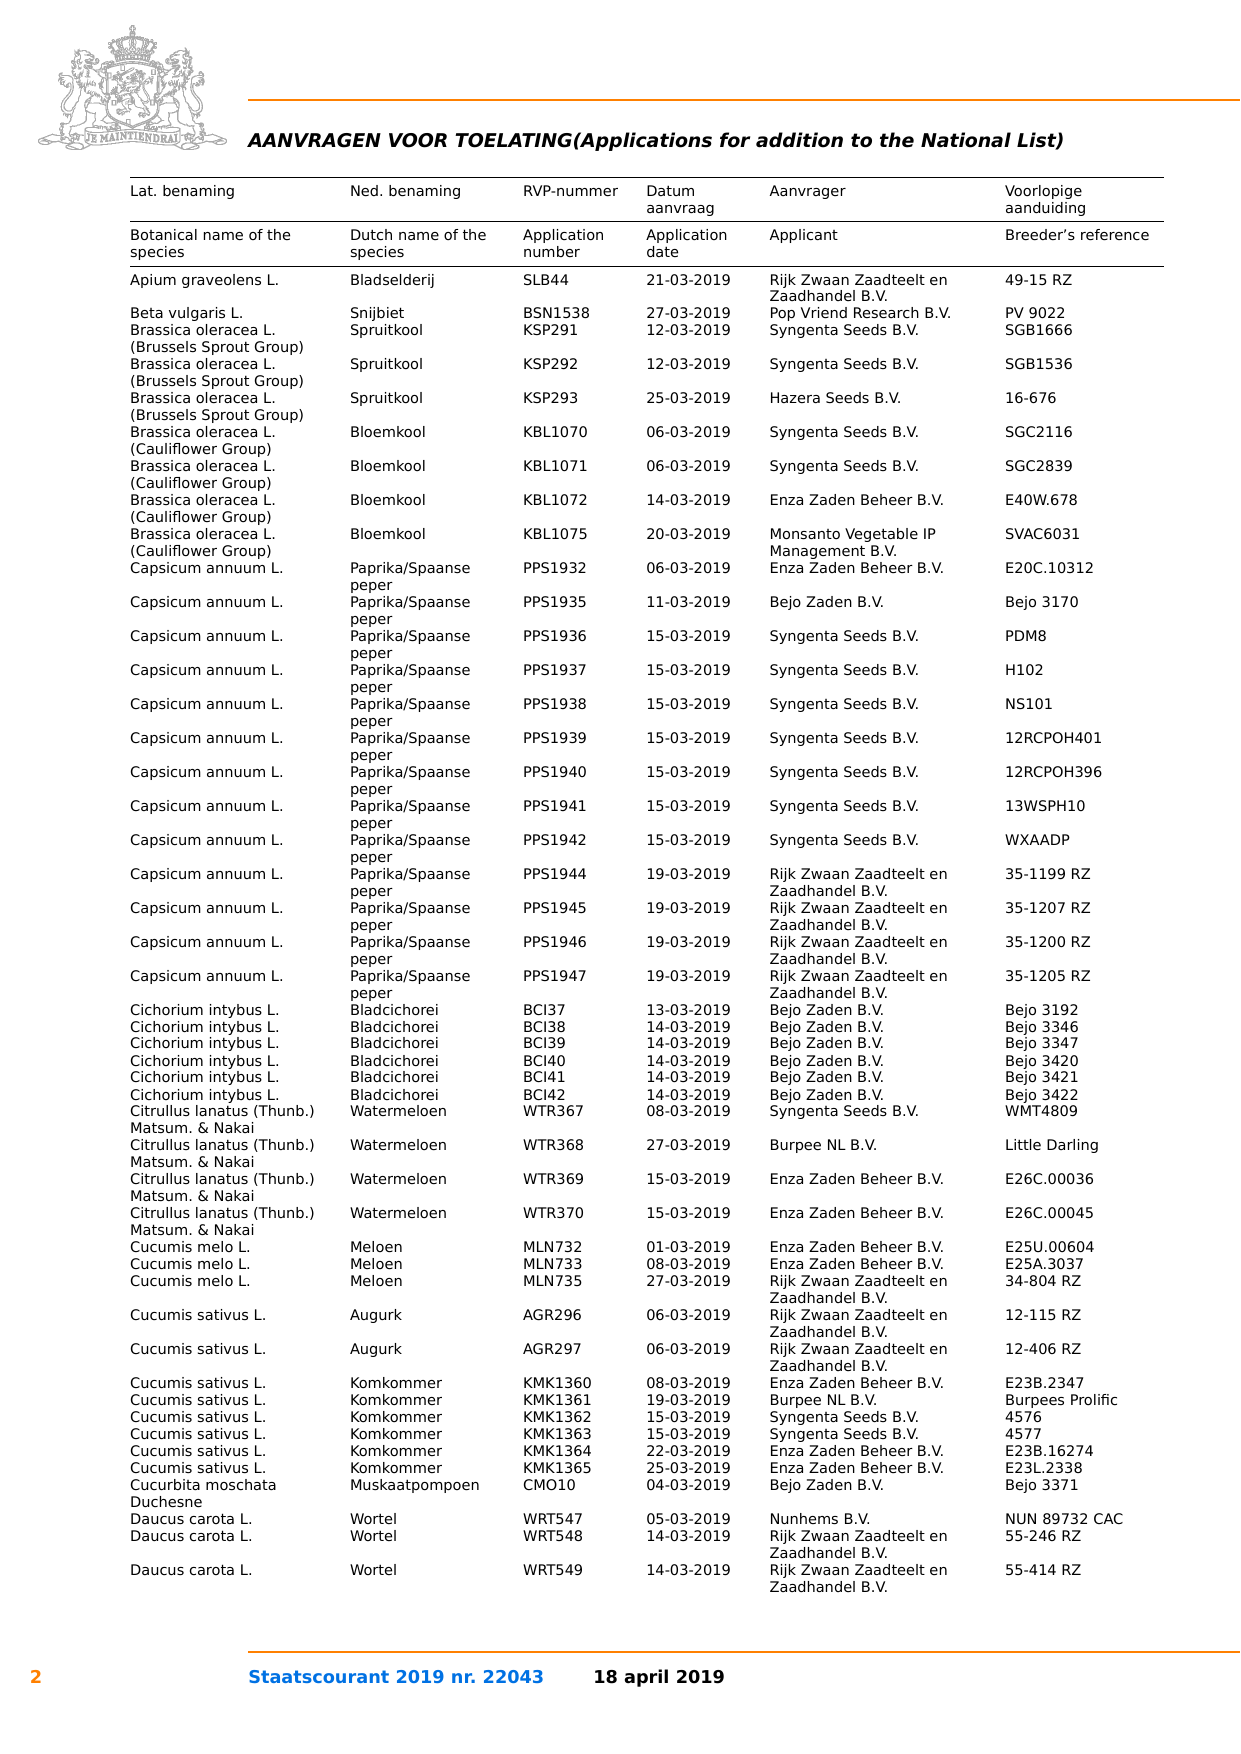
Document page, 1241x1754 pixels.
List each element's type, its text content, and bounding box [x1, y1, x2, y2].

table_cell 55-414 RZ [999, 1562, 1163, 1596]
table_cell Citrullus lanatus (Thunb.) Matsum. & Nakai [130, 1137, 344, 1171]
table_cell Bloemkool [344, 424, 517, 458]
table_cell 06-03-2019 [640, 560, 763, 594]
table_cell Burpee NL B.V. [763, 1392, 999, 1409]
table_cell Burpees Prolific [999, 1392, 1163, 1409]
table_cell Wortel [344, 1562, 517, 1596]
table_cell Application date [640, 222, 763, 266]
table_cell PPS1946 [517, 934, 640, 967]
table_cell Komkommer [344, 1426, 517, 1443]
table_cell 35-1200 RZ [999, 934, 1163, 967]
table_cell Bejo 3422 [999, 1086, 1163, 1103]
table_cell Syngenta Seeds B.V. [763, 730, 999, 764]
table_cell Bejo 3420 [999, 1053, 1163, 1069]
table_cell 15-03-2019 [640, 662, 763, 696]
table_cell Capsicum annuum L. [130, 798, 344, 832]
table_cell KBL1075 [517, 526, 640, 560]
table_cell WRT548 [517, 1528, 640, 1562]
table_cell Bejo Zaden B.V. [763, 1053, 999, 1069]
table_cell 25-03-2019 [640, 1460, 763, 1477]
table_cell Bejo 3421 [999, 1069, 1163, 1086]
table_cell 12-03-2019 [640, 322, 763, 356]
table_cell 55-246 RZ [999, 1528, 1163, 1562]
table_cell E25U.00604 [999, 1239, 1163, 1256]
table_cell E40W.678 [999, 492, 1163, 526]
table_cell Syngenta Seeds B.V. [763, 1103, 999, 1137]
table_cell 15-03-2019 [640, 1171, 763, 1205]
table_cell Capsicum annuum L. [130, 866, 344, 899]
table_cell Beta vulgaris L. [130, 305, 344, 322]
table_header Datum aanvraag [640, 178, 763, 221]
table_cell Enza Zaden Beheer B.V. [763, 492, 999, 526]
table_cell Paprika/Spaanse peper [344, 662, 517, 696]
table_cell E23L.2338 [999, 1460, 1163, 1477]
table_cell Breeder’s reference [999, 222, 1163, 266]
table_cell Bladcichorei [344, 1019, 517, 1035]
table_cell Paprika/Spaanse peper [344, 900, 517, 933]
table_cell Bejo Zaden B.V. [763, 1086, 999, 1103]
table_cell BCI39 [517, 1035, 640, 1052]
table_cell Brassica oleracea L. (Cauliflower Group) [130, 458, 344, 492]
table_cell 06-03-2019 [640, 1307, 763, 1341]
table_cell Bejo 3192 [999, 1001, 1163, 1018]
table_cell 15-03-2019 [640, 730, 763, 764]
table_cell Capsicum annuum L. [130, 934, 344, 967]
table_cell Bejo Zaden B.V. [763, 1069, 999, 1086]
table_cell PPS1941 [517, 798, 640, 832]
table_cell Rijk Zwaan Zaadteelt en Zaadhandel B.V. [763, 1562, 999, 1596]
table_cell Little Darling [999, 1137, 1163, 1171]
table_cell Bloemkool [344, 492, 517, 526]
table_cell WMT4809 [999, 1103, 1163, 1137]
table_cell SGC2116 [999, 424, 1163, 458]
table_cell Enza Zaden Beheer B.V. [763, 1460, 999, 1477]
table_cell 19-03-2019 [640, 900, 763, 933]
table_cell MLN732 [517, 1239, 640, 1256]
table_cell Syngenta Seeds B.V. [763, 832, 999, 866]
table_cell 06-03-2019 [640, 458, 763, 492]
table_cell Augurk [344, 1307, 517, 1341]
table_cell 06-03-2019 [640, 1341, 763, 1375]
table_cell Paprika/Spaanse peper [344, 866, 517, 899]
table_header Ned. benaming [344, 178, 517, 221]
table_cell Paprika/Spaanse peper [344, 628, 517, 662]
table_cell Capsicum annuum L. [130, 628, 344, 662]
table_cell 12RCPOH401 [999, 730, 1163, 764]
table_cell Brassica oleracea L. (Cauliflower Group) [130, 492, 344, 526]
table_cell 27-03-2019 [640, 1273, 763, 1307]
table_cell Komkommer [344, 1375, 517, 1392]
table_cell Cichorium intybus L. [130, 1069, 344, 1086]
table_cell 15-03-2019 [640, 764, 763, 798]
table_cell 15-03-2019 [640, 696, 763, 730]
table_cell BCI41 [517, 1069, 640, 1086]
table_cell PDM8 [999, 628, 1163, 662]
table_cell Citrullus lanatus (Thunb.) Matsum. & Nakai [130, 1171, 344, 1205]
table_cell Dutch name of the species [344, 222, 517, 266]
table_cell Bejo 3371 [999, 1477, 1163, 1511]
table_cell 22-03-2019 [640, 1443, 763, 1460]
table_cell 12RCPOH396 [999, 764, 1163, 798]
table_cell Watermeloen [344, 1171, 517, 1205]
table_cell E23B.16274 [999, 1443, 1163, 1460]
table_cell BCI37 [517, 1001, 640, 1018]
table_cell Rijk Zwaan Zaadteelt en Zaadhandel B.V. [763, 934, 999, 967]
table_cell PPS1939 [517, 730, 640, 764]
table_cell 12-406 RZ [999, 1341, 1163, 1375]
table_cell 14-03-2019 [640, 1069, 763, 1086]
table_cell Application number [517, 222, 640, 266]
table_cell Brassica oleracea L. (Brussels Sprout Group) [130, 390, 344, 424]
table_cell Enza Zaden Beheer B.V. [763, 1256, 999, 1273]
table_cell 14-03-2019 [640, 1086, 763, 1103]
table_cell Botanical name of the species [130, 222, 344, 266]
table_cell Rijk Zwaan Zaadteelt en Zaadhandel B.V. [763, 1307, 999, 1341]
table_header Aanvrager [763, 178, 999, 221]
table_cell 05-03-2019 [640, 1511, 763, 1528]
table_cell 12-03-2019 [640, 356, 763, 390]
table_cell E26C.00045 [999, 1205, 1163, 1239]
table_cell Bladcichorei [344, 1069, 517, 1086]
table_cell Enza Zaden Beheer B.V. [763, 1443, 999, 1460]
table_cell NUN 89732 CAC [999, 1511, 1163, 1528]
table_cell Cucumis sativus L. [130, 1460, 344, 1477]
table_cell PV 9022 [999, 305, 1163, 322]
table_cell 4577 [999, 1426, 1163, 1443]
table_cell Watermeloen [344, 1137, 517, 1171]
table_cell Meloen [344, 1256, 517, 1273]
table_cell PPS1937 [517, 662, 640, 696]
table_cell KMK1364 [517, 1443, 640, 1460]
table_cell Daucus carota L. [130, 1562, 344, 1596]
table_cell Meloen [344, 1273, 517, 1307]
table_cell Bladcichorei [344, 1053, 517, 1069]
table_cell Syngenta Seeds B.V. [763, 696, 999, 730]
table_cell PPS1944 [517, 866, 640, 899]
table_cell 35-1207 RZ [999, 900, 1163, 933]
table_cell SLB44 [517, 267, 640, 305]
table_cell 11-03-2019 [640, 594, 763, 628]
table_cell Cucumis sativus L. [130, 1307, 344, 1341]
table_cell WTR368 [517, 1137, 640, 1171]
table_cell 14-03-2019 [640, 492, 763, 526]
table_cell Syngenta Seeds B.V. [763, 662, 999, 696]
table_cell 08-03-2019 [640, 1375, 763, 1392]
table_cell Cucumis sativus L. [130, 1392, 344, 1409]
table_cell Paprika/Spaanse peper [344, 832, 517, 866]
table_cell WTR370 [517, 1205, 640, 1239]
table_cell Cichorium intybus L. [130, 1001, 344, 1018]
table_cell SGC2839 [999, 458, 1163, 492]
table_cell E25A.3037 [999, 1256, 1163, 1273]
table_cell Cucumis sativus L. [130, 1341, 344, 1375]
table_cell Cucumis sativus L. [130, 1409, 344, 1426]
table_cell Spruitkool [344, 356, 517, 390]
table_cell Cichorium intybus L. [130, 1035, 344, 1052]
table_cell SGB1666 [999, 322, 1163, 356]
table_cell Bladcichorei [344, 1086, 517, 1103]
table_cell 19-03-2019 [640, 968, 763, 1001]
table_cell Cichorium intybus L. [130, 1053, 344, 1069]
table_cell Bejo Zaden B.V. [763, 1477, 999, 1511]
table_cell 35-1199 RZ [999, 866, 1163, 899]
table_cell Apium graveolens L. [130, 267, 344, 305]
table_header Voorlopige aanduiding [999, 178, 1163, 221]
table_cell Rijk Zwaan Zaadteelt en Zaadhandel B.V. [763, 900, 999, 933]
table_cell Syngenta Seeds B.V. [763, 798, 999, 832]
table_cell WRT549 [517, 1562, 640, 1596]
table_cell Paprika/Spaanse peper [344, 560, 517, 594]
table_cell 20-03-2019 [640, 526, 763, 560]
table_cell Enza Zaden Beheer B.V. [763, 1239, 999, 1256]
table_cell 14-03-2019 [640, 1035, 763, 1052]
table_cell Enza Zaden Beheer B.V. [763, 1205, 999, 1239]
table_cell Bladselderij [344, 267, 517, 305]
table_cell Bejo Zaden B.V. [763, 1019, 999, 1035]
table_cell KMK1365 [517, 1460, 640, 1477]
table_cell Watermeloen [344, 1205, 517, 1239]
table_cell Rijk Zwaan Zaadteelt en Zaadhandel B.V. [763, 1528, 999, 1562]
table_cell 13WSPH10 [999, 798, 1163, 832]
table_cell Cucumis melo L. [130, 1239, 344, 1256]
table_cell 19-03-2019 [640, 866, 763, 899]
table_cell Bloemkool [344, 526, 517, 560]
table_cell KMK1361 [517, 1392, 640, 1409]
table_cell 4576 [999, 1409, 1163, 1426]
table_cell Cucurbita moschata Duchesne [130, 1477, 344, 1511]
table_cell Enza Zaden Beheer B.V. [763, 1375, 999, 1392]
table_cell Syngenta Seeds B.V. [763, 628, 999, 662]
table_cell Spruitkool [344, 390, 517, 424]
table_cell AGR297 [517, 1341, 640, 1375]
table_cell Capsicum annuum L. [130, 832, 344, 866]
table_cell Cucumis sativus L. [130, 1375, 344, 1392]
table_cell SVAC6031 [999, 526, 1163, 560]
table_cell Enza Zaden Beheer B.V. [763, 560, 999, 594]
table_cell Cucumis melo L. [130, 1273, 344, 1307]
table_cell Bloemkool [344, 458, 517, 492]
table_cell CMO10 [517, 1477, 640, 1511]
table_cell Bladcichorei [344, 1001, 517, 1018]
table_cell Rijk Zwaan Zaadteelt en Zaadhandel B.V. [763, 968, 999, 1001]
table_cell Capsicum annuum L. [130, 968, 344, 1001]
table_cell BCI42 [517, 1086, 640, 1103]
table_cell 04-03-2019 [640, 1477, 763, 1511]
table_cell 15-03-2019 [640, 1426, 763, 1443]
table_cell E26C.00036 [999, 1171, 1163, 1205]
table_cell Syngenta Seeds B.V. [763, 424, 999, 458]
table_cell Capsicum annuum L. [130, 730, 344, 764]
table_cell BSN1538 [517, 305, 640, 322]
table_cell WTR369 [517, 1171, 640, 1205]
table_cell Wortel [344, 1511, 517, 1528]
table_cell KMK1362 [517, 1409, 640, 1426]
table_header RVP-nummer [517, 178, 640, 221]
table_cell Capsicum annuum L. [130, 696, 344, 730]
table_cell Rijk Zwaan Zaadteelt en Zaadhandel B.V. [763, 1341, 999, 1375]
table_cell Hazera Seeds B.V. [763, 390, 999, 424]
table_cell NS101 [999, 696, 1163, 730]
table_cell E20C.10312 [999, 560, 1163, 594]
table_cell PPS1938 [517, 696, 640, 730]
table_cell 49-15 RZ [999, 267, 1163, 305]
table_cell Daucus carota L. [130, 1528, 344, 1562]
table_cell 19-03-2019 [640, 1392, 763, 1409]
table_cell Rijk Zwaan Zaadteelt en Zaadhandel B.V. [763, 1273, 999, 1307]
subtitle AANVRAGEN VOOR TOELATING(Applications for addition to the National List) [248, 130, 1163, 152]
table_cell Pop Vriend Research B.V. [763, 305, 999, 322]
table_cell 08-03-2019 [640, 1256, 763, 1273]
table_cell Paprika/Spaanse peper [344, 968, 517, 1001]
table_cell Komkommer [344, 1460, 517, 1477]
picture [38, 25, 227, 150]
table_cell 15-03-2019 [640, 628, 763, 662]
table_cell PPS1935 [517, 594, 640, 628]
table_cell Cucumis sativus L. [130, 1426, 344, 1443]
table_cell Augurk [344, 1341, 517, 1375]
table_cell KBL1070 [517, 424, 640, 458]
table_cell Capsicum annuum L. [130, 594, 344, 628]
table_cell Syngenta Seeds B.V. [763, 458, 999, 492]
table_cell Capsicum annuum L. [130, 560, 344, 594]
table_cell Burpee NL B.V. [763, 1137, 999, 1171]
table_cell Monsanto Vegetable IP Management B.V. [763, 526, 999, 560]
table_cell PPS1945 [517, 900, 640, 933]
table_cell 14-03-2019 [640, 1019, 763, 1035]
table_cell KMK1360 [517, 1375, 640, 1392]
table_cell BCI38 [517, 1019, 640, 1035]
table_cell Capsicum annuum L. [130, 900, 344, 933]
table_cell PPS1947 [517, 968, 640, 1001]
table_cell Komkommer [344, 1392, 517, 1409]
table_cell Paprika/Spaanse peper [344, 696, 517, 730]
table_cell Syngenta Seeds B.V. [763, 1426, 999, 1443]
table_cell Syngenta Seeds B.V. [763, 322, 999, 356]
table_cell Rijk Zwaan Zaadteelt en Zaadhandel B.V. [763, 267, 999, 305]
table_cell 21-03-2019 [640, 267, 763, 305]
table_cell E23B.2347 [999, 1375, 1163, 1392]
table_cell Daucus carota L. [130, 1511, 344, 1528]
table_cell BCI40 [517, 1053, 640, 1069]
table_cell Bladcichorei [344, 1035, 517, 1052]
table_cell Cichorium intybus L. [130, 1019, 344, 1035]
table_cell PPS1942 [517, 832, 640, 866]
table_cell 14-03-2019 [640, 1053, 763, 1069]
table_cell KSP291 [517, 322, 640, 356]
table_cell KBL1072 [517, 492, 640, 526]
table_cell Watermeloen [344, 1103, 517, 1137]
table_cell WXAADP [999, 832, 1163, 866]
table_cell 16-676 [999, 390, 1163, 424]
table_cell 25-03-2019 [640, 390, 763, 424]
table_cell Capsicum annuum L. [130, 764, 344, 798]
table_cell Capsicum annuum L. [130, 662, 344, 696]
table_cell WRT547 [517, 1511, 640, 1528]
table_cell Rijk Zwaan Zaadteelt en Zaadhandel B.V. [763, 866, 999, 899]
table_cell PPS1940 [517, 764, 640, 798]
table_cell Paprika/Spaanse peper [344, 798, 517, 832]
table_cell Cucumis sativus L. [130, 1443, 344, 1460]
table_cell Bejo Zaden B.V. [763, 1001, 999, 1018]
table_cell PPS1932 [517, 560, 640, 594]
table_cell Spruitkool [344, 322, 517, 356]
table_cell Paprika/Spaanse peper [344, 934, 517, 967]
table_cell 27-03-2019 [640, 1137, 763, 1171]
table_cell Bejo 3170 [999, 594, 1163, 628]
table_cell Syngenta Seeds B.V. [763, 1409, 999, 1426]
table_cell PPS1936 [517, 628, 640, 662]
table_cell 01-03-2019 [640, 1239, 763, 1256]
table_cell Bejo 3346 [999, 1019, 1163, 1035]
table_cell Paprika/Spaanse peper [344, 764, 517, 798]
table_cell MLN735 [517, 1273, 640, 1307]
table_cell 15-03-2019 [640, 1205, 763, 1239]
table_cell Meloen [344, 1239, 517, 1256]
table_cell Brassica oleracea L. (Brussels Sprout Group) [130, 356, 344, 390]
table_cell KSP292 [517, 356, 640, 390]
table_cell 34-804 RZ [999, 1273, 1163, 1307]
table_cell Enza Zaden Beheer B.V. [763, 1171, 999, 1205]
table_cell Snijbiet [344, 305, 517, 322]
table_cell 27-03-2019 [640, 305, 763, 322]
table_cell Citrullus lanatus (Thunb.) Matsum. & Nakai [130, 1205, 344, 1239]
table_cell 14-03-2019 [640, 1528, 763, 1562]
table_cell 15-03-2019 [640, 1409, 763, 1426]
table_cell Brassica oleracea L. (Brussels Sprout Group) [130, 322, 344, 356]
table_cell Bejo 3347 [999, 1035, 1163, 1052]
table_cell Wortel [344, 1528, 517, 1562]
table_cell Cucumis melo L. [130, 1256, 344, 1273]
table_cell Bejo Zaden B.V. [763, 1035, 999, 1052]
table_header Lat. benaming [130, 178, 344, 221]
table_cell 15-03-2019 [640, 798, 763, 832]
table_cell KMK1363 [517, 1426, 640, 1443]
table_cell Komkommer [344, 1443, 517, 1460]
table_cell Syngenta Seeds B.V. [763, 764, 999, 798]
table_cell H102 [999, 662, 1163, 696]
table_cell 19-03-2019 [640, 934, 763, 967]
table_cell 35-1205 RZ [999, 968, 1163, 1001]
table_cell 08-03-2019 [640, 1103, 763, 1137]
table_cell Cichorium intybus L. [130, 1086, 344, 1103]
table_cell Syngenta Seeds B.V. [763, 356, 999, 390]
table_cell MLN733 [517, 1256, 640, 1273]
table_cell Applicant [763, 222, 999, 266]
table_cell Citrullus lanatus (Thunb.) Matsum. & Nakai [130, 1103, 344, 1137]
table_cell 13-03-2019 [640, 1001, 763, 1018]
table_cell WTR367 [517, 1103, 640, 1137]
table_cell 06-03-2019 [640, 424, 763, 458]
table_cell Paprika/Spaanse peper [344, 730, 517, 764]
table_cell Brassica oleracea L. (Cauliflower Group) [130, 526, 344, 560]
table_cell 14-03-2019 [640, 1562, 763, 1596]
table_cell Bejo Zaden B.V. [763, 594, 999, 628]
table_cell Muskaatpompoen [344, 1477, 517, 1511]
table_cell AGR296 [517, 1307, 640, 1341]
table_cell Paprika/Spaanse peper [344, 594, 517, 628]
table_cell Nunhems B.V. [763, 1511, 999, 1528]
table_cell 15-03-2019 [640, 832, 763, 866]
table_cell 12-115 RZ [999, 1307, 1163, 1341]
table_cell Brassica oleracea L. (Cauliflower Group) [130, 424, 344, 458]
table_cell Komkommer [344, 1409, 517, 1426]
table_cell KBL1071 [517, 458, 640, 492]
table_cell KSP293 [517, 390, 640, 424]
table_cell SGB1536 [999, 356, 1163, 390]
